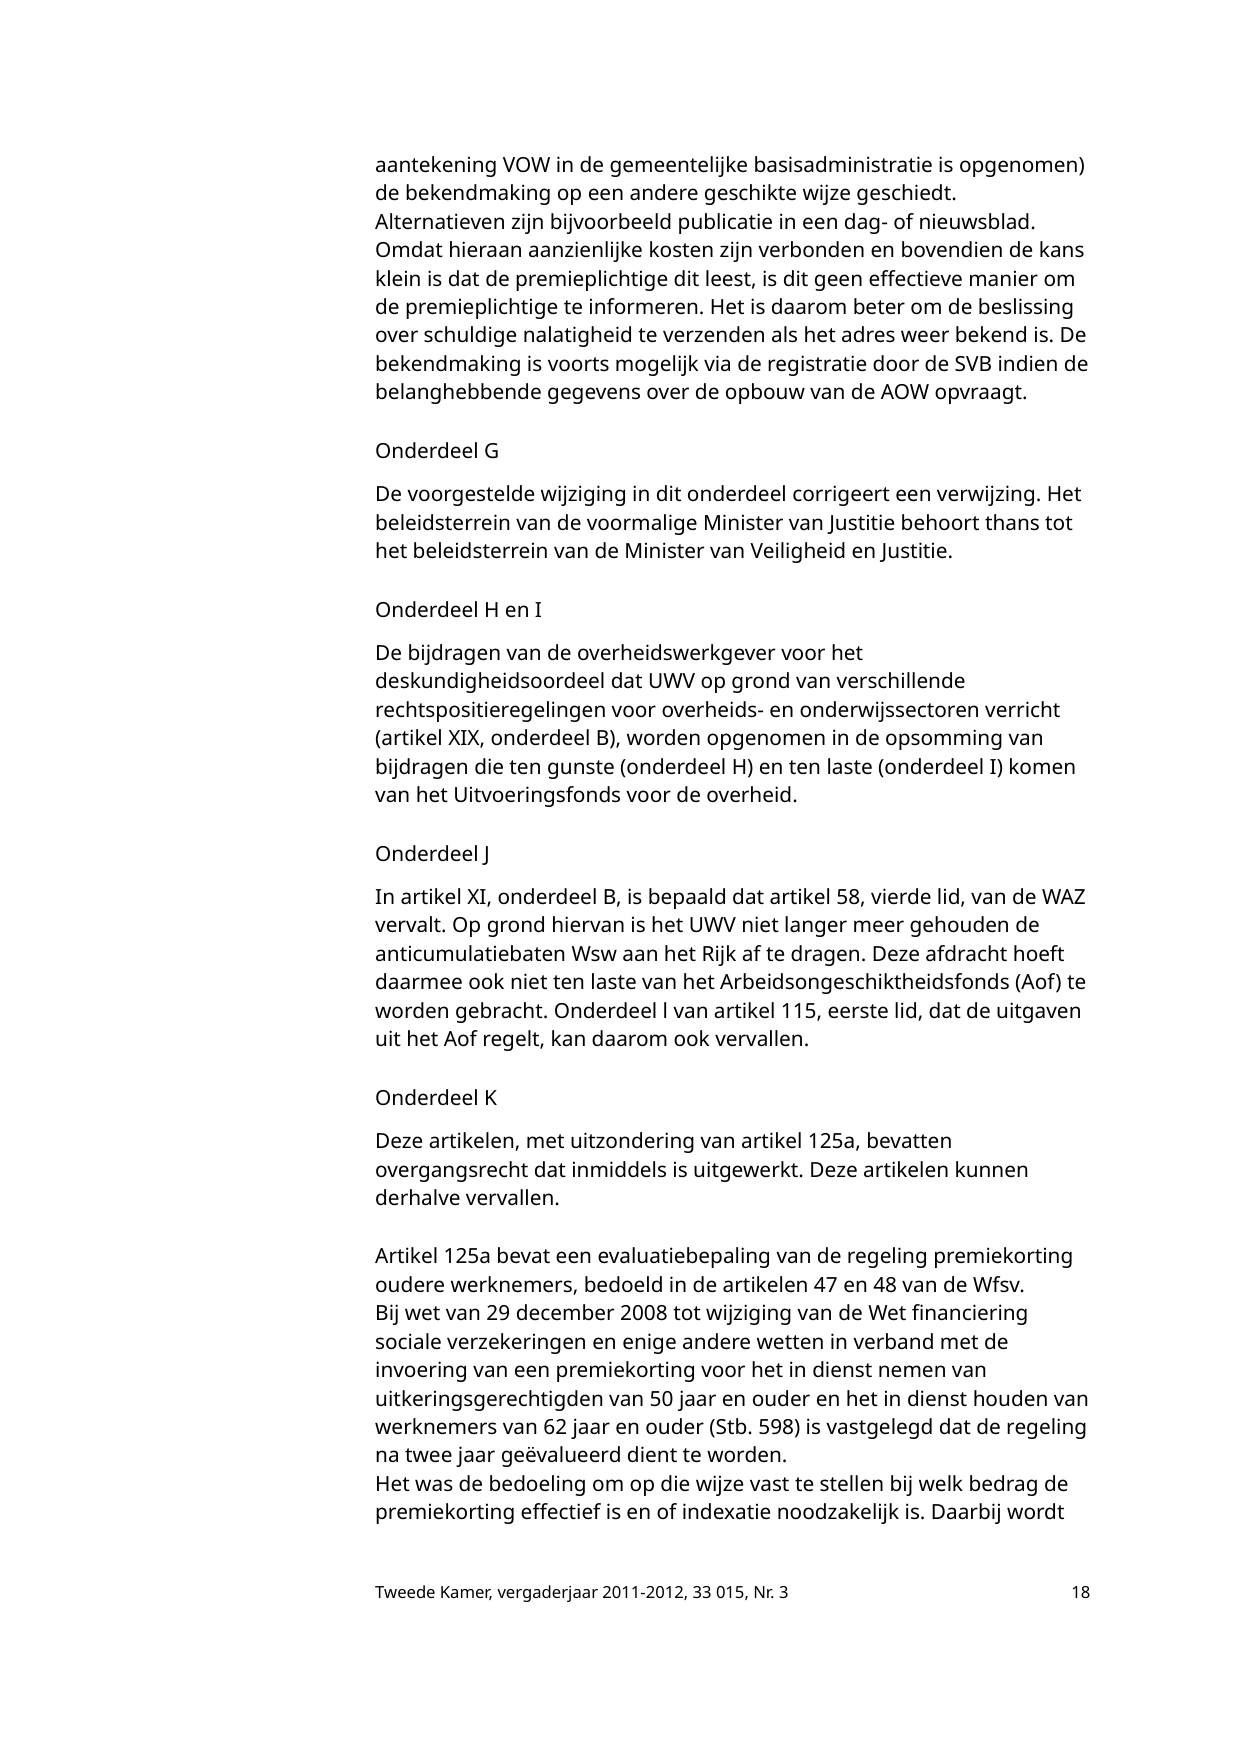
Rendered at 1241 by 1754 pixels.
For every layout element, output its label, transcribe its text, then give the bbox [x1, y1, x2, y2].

text Het was de bedoeling om op die wijze vast te stellen bij welk bedrag de premiekorting effectief is en of indexatie noodzakelijk is. Daarbij wordt [375, 1469, 1090, 1526]
text In artikel XI, onderdeel B, is bepaald dat artikel 58, vierde lid, van de WAZ vervalt. Op grond hiervan is het UWV niet langer meer gehouden de anticumulatiebaten Wsw aan het Rijk af te dragen. Deze afdracht hoeft daarmee ook niet ten laste van het Arbeidsongeschiktheidsfonds (Aof) te worden gebracht. Onderdeel l van artikel 115, eerste lid, dat de uitgaven uit het Aof regelt, kan daarom ook vervallen. [375, 882, 1090, 1053]
text aantekening VOW in de gemeentelijke basisadministratie is opgenomen) de bekendmaking op een andere geschikte wijze geschiedt. Alternatieven zijn bijvoorbeeld publicatie in een dag- of nieuwsblad. Omdat hieraan aanzienlijke kosten zijn verbonden en bovendien de kans klein is dat de premieplichtige dit leest, is dit geen effectieve manier om de premieplichtige te informeren. Het is daarom beter om de beslissing over schuldige nalatigheid te verzenden als het adres weer bekend is. De bekendmaking is voorts mogelijk via de registratie door de SVB indien de belanghebbende gegevens over de opbouw van de AOW opvraagt. [375, 150, 1090, 406]
text Onderdeel H en I [375, 595, 1090, 623]
text De voorgestelde wijziging in dit onderdeel corrigeert een verwijzing. Het beleidsterrein van de voormalige Minister van Justitie behoort thans tot het beleidsterrein van de Minister van Veiligheid en Justitie. [375, 479, 1090, 565]
text Deze artikelen, met uitzondering van artikel 125a, bevatten overgangsrecht dat inmiddels is uitgewerkt. Deze artikelen kunnen derhalve vervallen. [375, 1126, 1090, 1212]
text De bijdragen van de overheidswerkgever voor het deskundigheidsoordeel dat UWV op grond van verschillende rechtspositieregelingen voor overheids- en onderwijssectoren verricht (artikel XIX, onderdeel B), worden opgenomen in de opsomming van bijdragen die ten gunste (onderdeel H) en ten laste (onderdeel I) komen van het Uitvoeringsfonds voor de overheid. [375, 638, 1090, 809]
text Onderdeel K [375, 1083, 1090, 1111]
text Onderdeel G [375, 436, 1090, 464]
text Onderdeel J [375, 839, 1090, 867]
text Bij wet van 29 december 2008 tot wijziging van de Wet financiering sociale verzekeringen en enige andere wetten in verband met de invoering van een premiekorting voor het in dienst nemen van uitkeringsgerechtigden van 50 jaar en ouder en het in dienst houden van werknemers van 62 jaar en ouder (Stb. 598) is vastgelegd dat de regeling na twee jaar geëvalueerd dient te worden. [375, 1298, 1090, 1469]
text Artikel 125a bevat een evaluatiebepaling van de regeling premiekorting oudere werknemers, bedoeld in de artikelen 47 en 48 van de Wfsv. [375, 1242, 1090, 1298]
